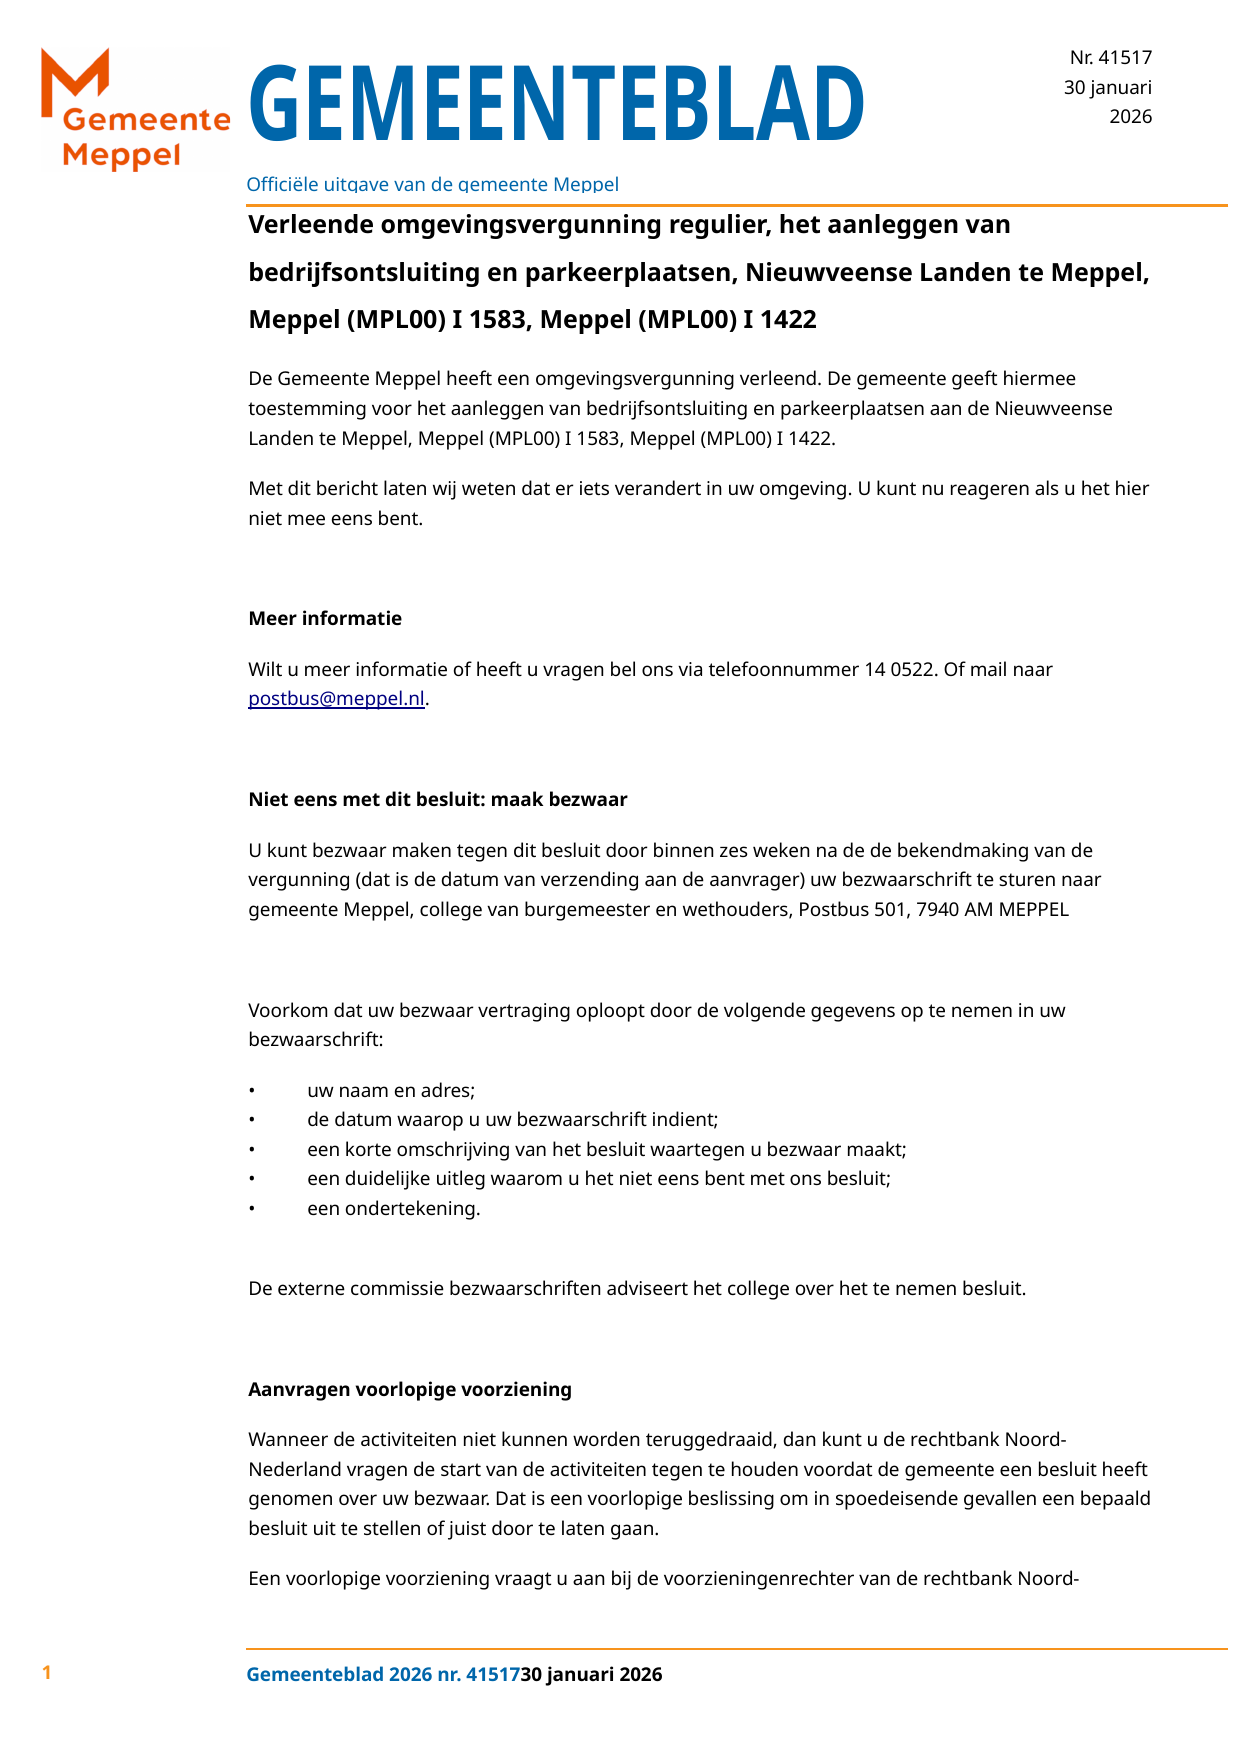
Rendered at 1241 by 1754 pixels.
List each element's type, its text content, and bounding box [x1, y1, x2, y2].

text De externe commissie bezwaarschriften adviseert het college over het te nemen besluit. [248, 1275, 1152, 1301]
text Verleende omgevingsvergunning regulier, het aanleggen van bedrijfsontsluiting en parkeerplaatsen, Nieuwveense Landen te Meppel, Meppel (MPL00) I 1583, Meppel (MPL00) I 1422 [248, 207, 1152, 336]
text Aanvragen voorlopige voorziening [248, 1376, 1152, 1402]
text Voorkom dat uw bezwaar vertraging oploopt door de volgende gegevens op te nemen in uw bezwaarschrift: [248, 997, 1152, 1052]
list de datum waarop u uw bezwaarschrift indient; [248, 1106, 1152, 1132]
list een duidelijke uitleg waarom u het niet eens bent met ons besluit; [248, 1166, 1152, 1191]
list een korte omschrijving van het besluit waartegen u bezwaar maakt; [248, 1136, 1152, 1162]
text Met dit bericht laten wij weten dat er iets verandert in uw omgeving. U kunt nu reageren als u het hier niet mee eens bent. [248, 475, 1152, 530]
text Wanneer de activiteiten niet kunnen worden teruggedraaid, dan kunt u de rechtbank Noord-Nederland vragen de start van de activiteiten tegen te houden voordat de gemeente een besluit heeft genomen over uw bezwaar. Dat is een voorlopige beslissing om in spoedeisende gevallen een bepaald besluit uit te stellen of juist door te laten gaan. [248, 1426, 1152, 1541]
text Meer informatie [248, 606, 1152, 631]
picture [41, 47, 231, 172]
text Niet eens met dit besluit: maak bezwaar [248, 786, 1152, 812]
text De Gemeente Meppel heeft een omgevingsvergunning verleend. De gemeente geeft hiermee toestemming voor het aanleggen van bedrijfsontsluiting en parkeerplaatsen aan de Nieuwveense Landen te Meppel, Meppel (MPL00) I 1583, Meppel (MPL00) I 1422. [248, 366, 1152, 450]
text Een voorlopige voorziening vraagt u aan bij de voorzieningenrechter van de rechtbank Noord- [248, 1566, 1152, 1591]
text Wilt u meer informatie of heeft u vragen bel ons via telefoonnummer 14 0522. Of mail naar postbus@meppel.nl. [248, 656, 1152, 711]
text U kunt bezwaar maken tegen dit besluit door binnen zes weken na de de bekendmaking van de vergunning (dat is de datum van verzending aan de aanvrager) uw bezwaarschrift te sturen naar gemeente Meppel, college van burgemeester en wethouders, Postbus 501, 7940 AM MEPPEL [248, 837, 1152, 922]
list een ondertekening. [248, 1195, 1152, 1221]
list uw naam en adres; [248, 1077, 1152, 1102]
